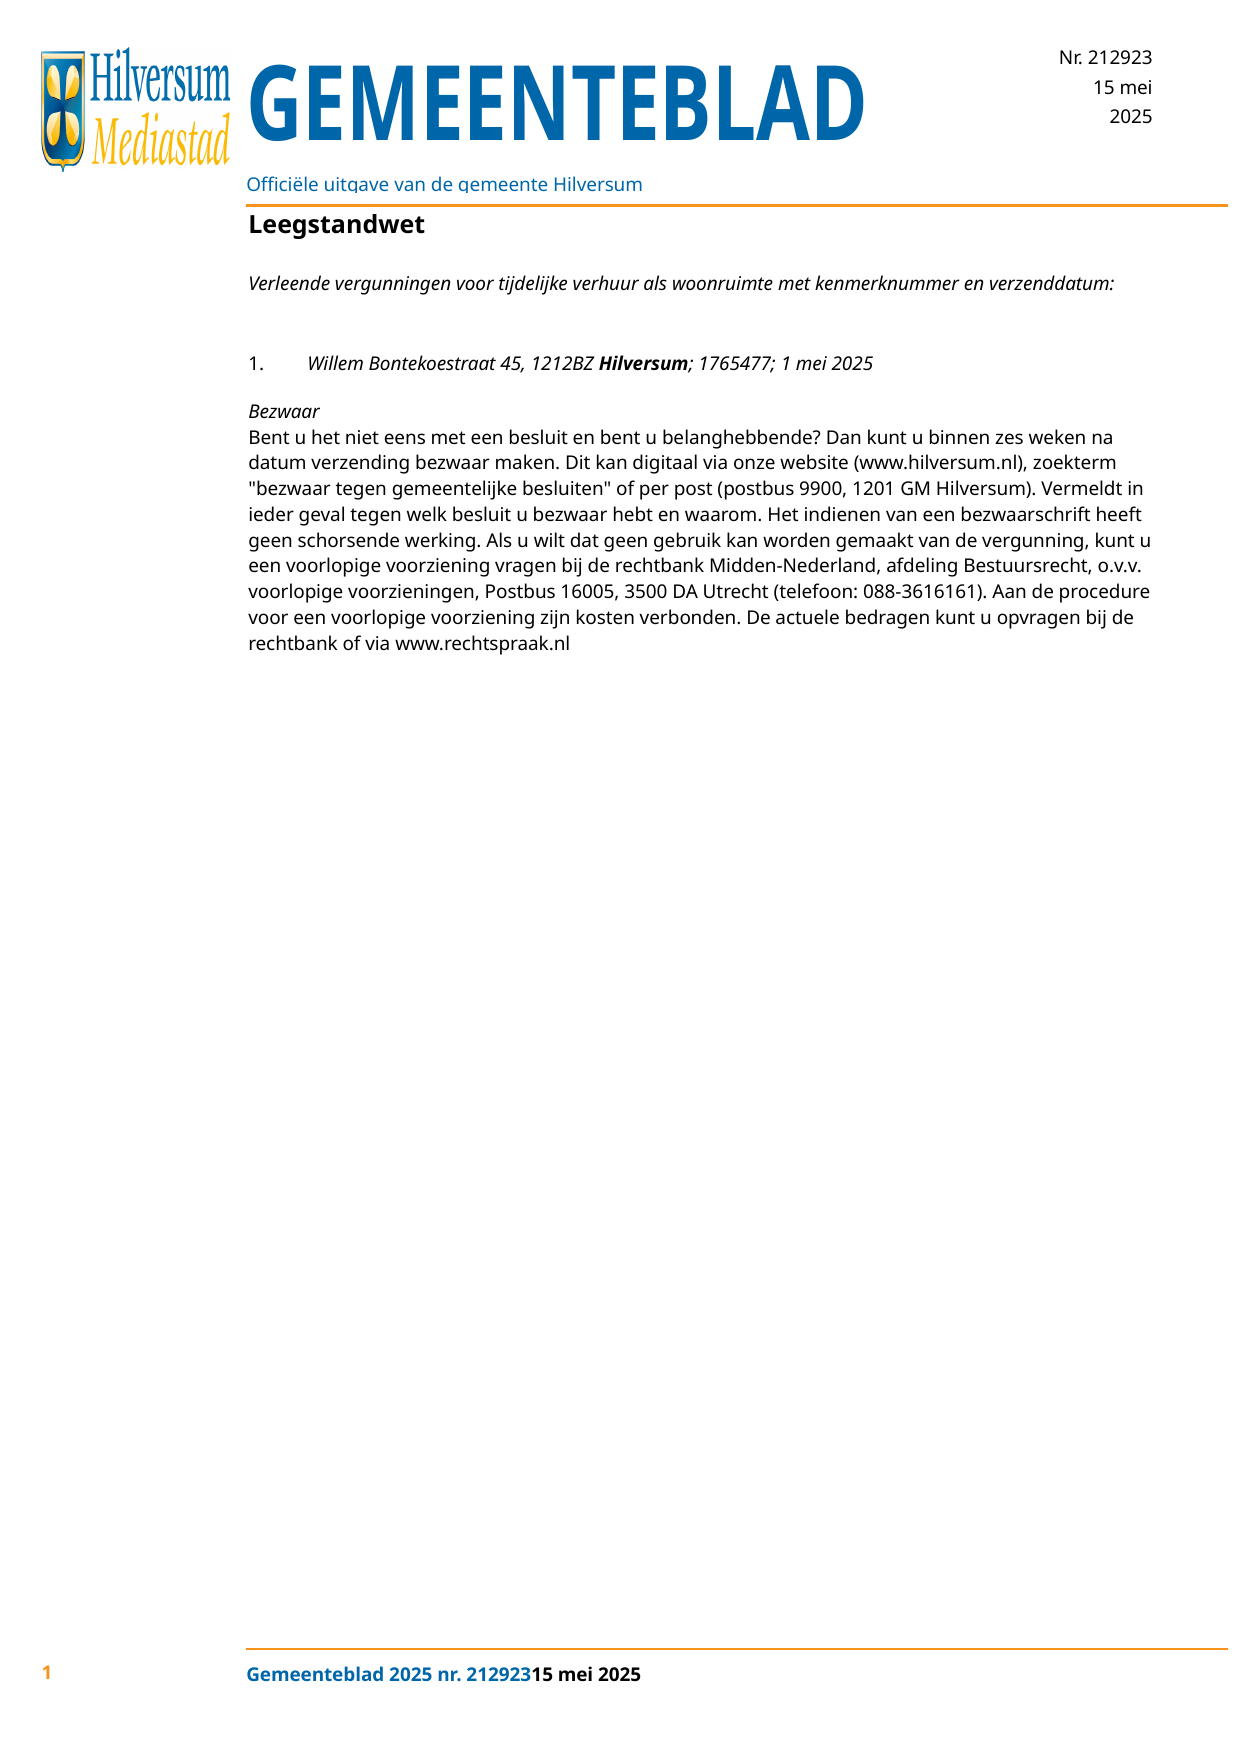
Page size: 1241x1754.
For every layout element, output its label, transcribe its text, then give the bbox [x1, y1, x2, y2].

picture [41, 47, 231, 172]
text Verleende vergunningen voor tijdelijke verhuur als woonruimte met kenmerknummer en verzenddatum: [248, 270, 1152, 296]
list Willem Bontekoestraat 45, 1212BZ Hilversum; 1765477; 1 mei 2025 [248, 350, 1152, 376]
text Bezwaar [248, 398, 1152, 424]
text Bent u het niet eens met een besluit en bent u belanghebbende? Dan kunt u binnen zes weken na datum verzending bezwaar maken. Dit kan digitaal via onze website (www.hilversum.nl), zoekterm "bezwaar tegen gemeentelijke besluiten" of per post (postbus 9900, 1201 GM Hilversum). Vermeldt in ieder geval tegen welk besluit u bezwaar hebt en waarom. Het indienen van een bezwaarschrift heeft geen schorsende werking. Als u wilt dat geen gebruik kan worden gemaakt van de vergunning, kunt u een voorlopige voorziening vragen bij de rechtbank Midden-Nederland, afdeling Bestuursrecht, o.v.v. voorlopige voorzieningen, Postbus 16005, 3500 DA Utrecht (telefoon: 088-3616161). Aan de procedure voor een voorlopige voorziening zijn kosten verbonden. De actuele bedragen kunt u opvragen bij de rechtbank of via www.rechtspraak.nl [248, 424, 1152, 655]
text Leegstandwet [248, 207, 1152, 241]
